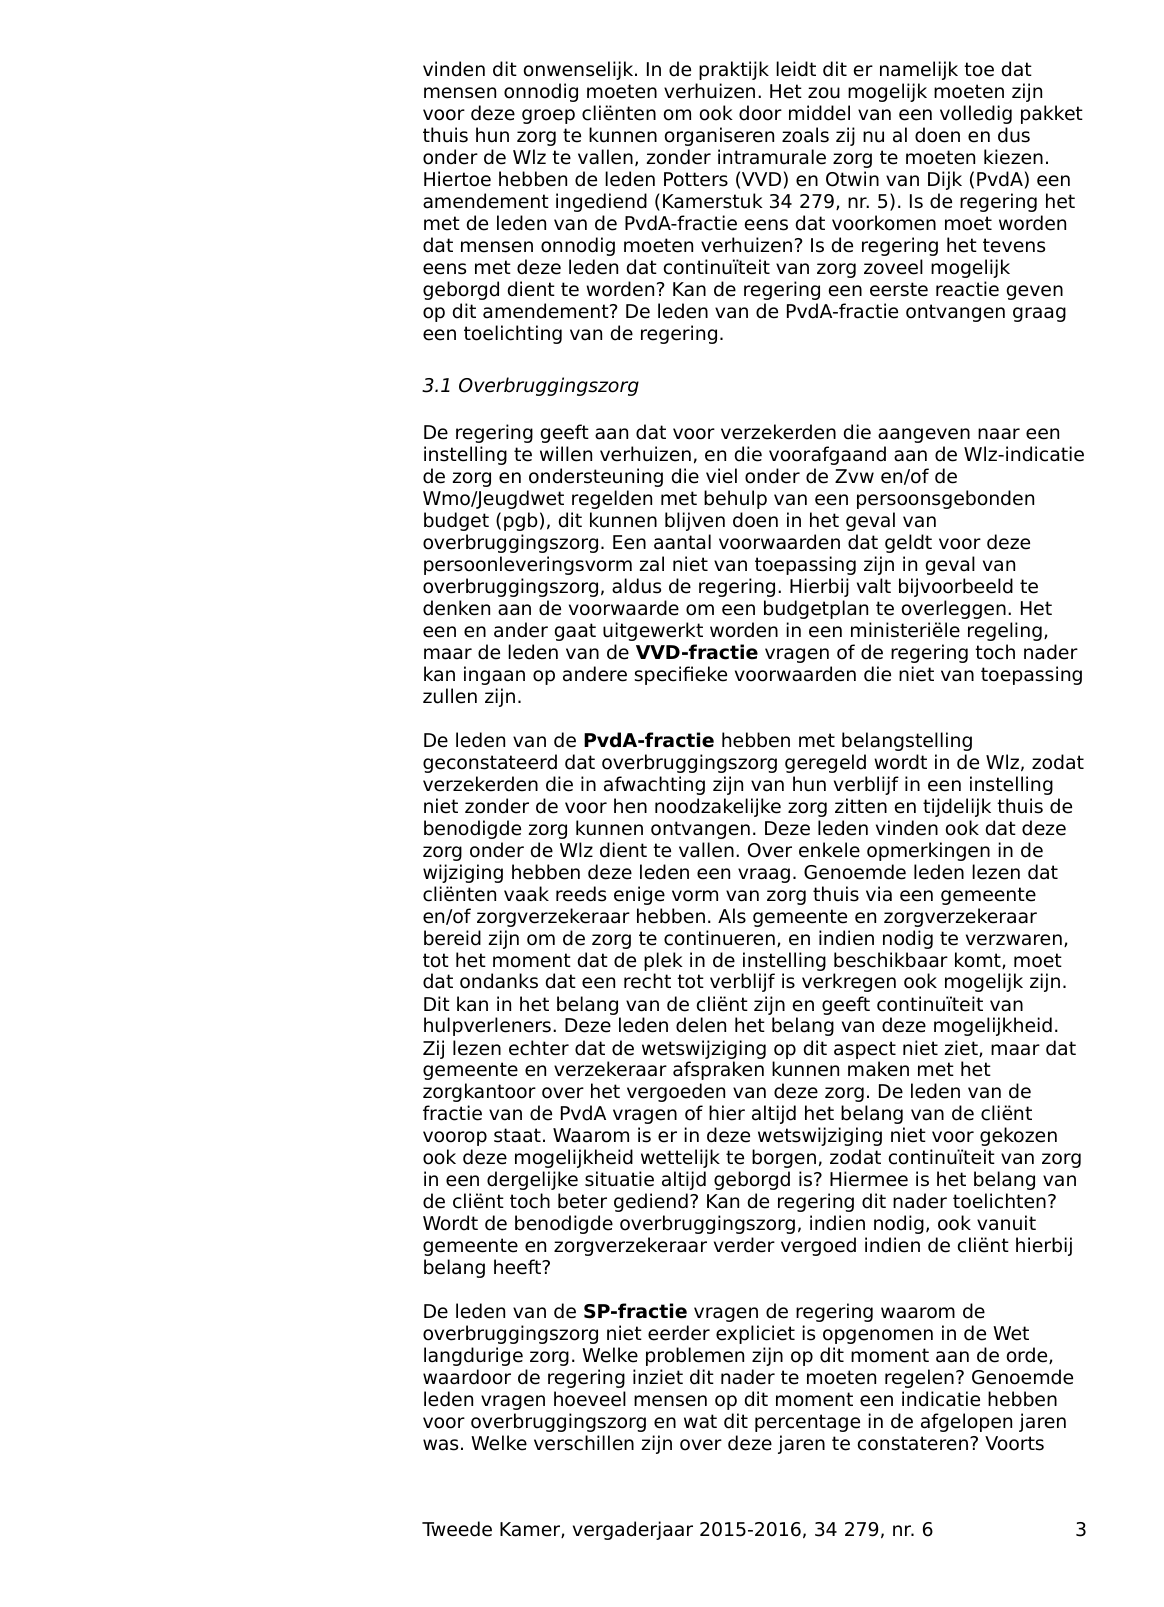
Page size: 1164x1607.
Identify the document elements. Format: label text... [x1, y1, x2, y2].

text De leden van de SP-fractie vragen de regering waarom de overbruggingszorg niet eerder expliciet is opgenomen in de Wet langdurige zorg. Welke problemen zijn op dit moment aan de orde, waardoor de regering inziet dit nader te moeten regelen? Genoemde leden vragen hoeveel mensen op dit moment een indicatie hebben voor overbruggingszorg en wat dit percentage in de afgelopen jaren was. Welke verschillen zijn over deze jaren te constateren? Voorts [422, 1301, 1087, 1455]
text persoonleveringsvorm zal niet van toepassing zijn in geval van overbruggingszorg, aldus de regering. Hierbij valt bijvoorbeeld te denken aan de voorwaarde om een budgetplan te overleggen. Het een en ander gaat uitgewerkt worden in een ministeriële regeling, maar de leden van de VVD-fractie vragen of de regering toch nader kan ingaan op andere specifieke voorwaarden die niet van toepassing zullen zijn. [422, 554, 1087, 707]
text De regering geeft aan dat voor verzekerden die aangeven naar een instelling te willen verhuizen, en die voorafgaand aan de Wlz-indicatie de zorg en ondersteuning die viel onder de Zvw en/of de Wmo/Jeugdwet regelden met behulp van een persoonsgebonden budget (pgb), dit kunnen blijven doen in het geval van overbruggingszorg. Een aantal voorwaarden dat geldt voor deze [422, 422, 1087, 554]
subtitle 3.1 Overbruggingszorg [422, 375, 1087, 397]
text vinden dit onwenselijk. In de praktijk leidt dit er namelijk toe dat mensen onnodig moeten verhuizen. Het zou mogelijk moeten zijn voor deze groep cliënten om ook door middel van een volledig pakket thuis hun zorg te kunnen organiseren zoals zij nu al doen en dus onder de Wlz te vallen, zonder intramurale zorg te moeten kiezen. Hiertoe hebben de leden Potters (VVD) en Otwin van Dijk (PvdA) een amendement ingediend (Kamerstuk 34 279, nr. 5). Is de regering het met de leden van de PvdA-fractie eens dat voorkomen moet worden dat mensen onnodig moeten verhuizen? Is de regering het tevens eens met deze leden dat continuïteit van zorg zoveel mogelijk geborgd dient te worden? Kan de regering een eerste reactie geven op dit amendement? De leden van de PvdA-fractie ontvangen graag een toelichting van de regering. [422, 59, 1087, 345]
text De leden van de PvdA-fractie hebben met belangstelling geconstateerd dat overbruggingszorg geregeld wordt in de Wlz, zodat verzekerden die in afwachting zijn van hun verblijf in een instelling niet zonder de voor hen noodzakelijke zorg zitten en tijdelijk thuis de benodigde zorg kunnen ontvangen. Deze leden vinden ook dat deze zorg onder de Wlz dient te vallen. Over enkele opmerkingen in de wijziging hebben deze leden een vraag. Genoemde leden lezen dat cliënten vaak reeds enige vorm van zorg thuis via een gemeente en/of zorgverzekeraar hebben. Als gemeente en zorgverzekeraar bereid zijn om de zorg te continueren, en indien nodig te verzwaren, tot het moment dat de plek in de instelling beschikbaar komt, moet dat ondanks dat een recht tot verblijf is verkregen ook mogelijk zijn. Dit kan in het belang van de cliënt zijn en geeft continuïteit van hulpverleners. Deze leden delen het belang van deze mogelijkheid. Zij lezen echter dat de wetswijziging op dit aspect niet ziet, maar dat gemeente en verzekeraar afspraken kunnen maken met het zorgkantoor over het vergoeden van deze zorg. De leden van de fractie van de PvdA vragen of hier altijd het belang van de cliënt voorop staat. Waarom is er in deze wetswijziging niet voor gekozen ook deze mogelijkheid wettelijk te borgen, zodat continuïteit van zorg in een dergelijke situatie altijd geborgd is? Hiermee is het belang van de cliënt toch beter gediend? Kan de regering dit nader toelichten? Wordt de benodigde overbruggingszorg, indien nodig, ook vanuit gemeente en zorgverzekeraar verder vergoed indien de cliënt hierbij belang heeft? [422, 730, 1087, 1279]
